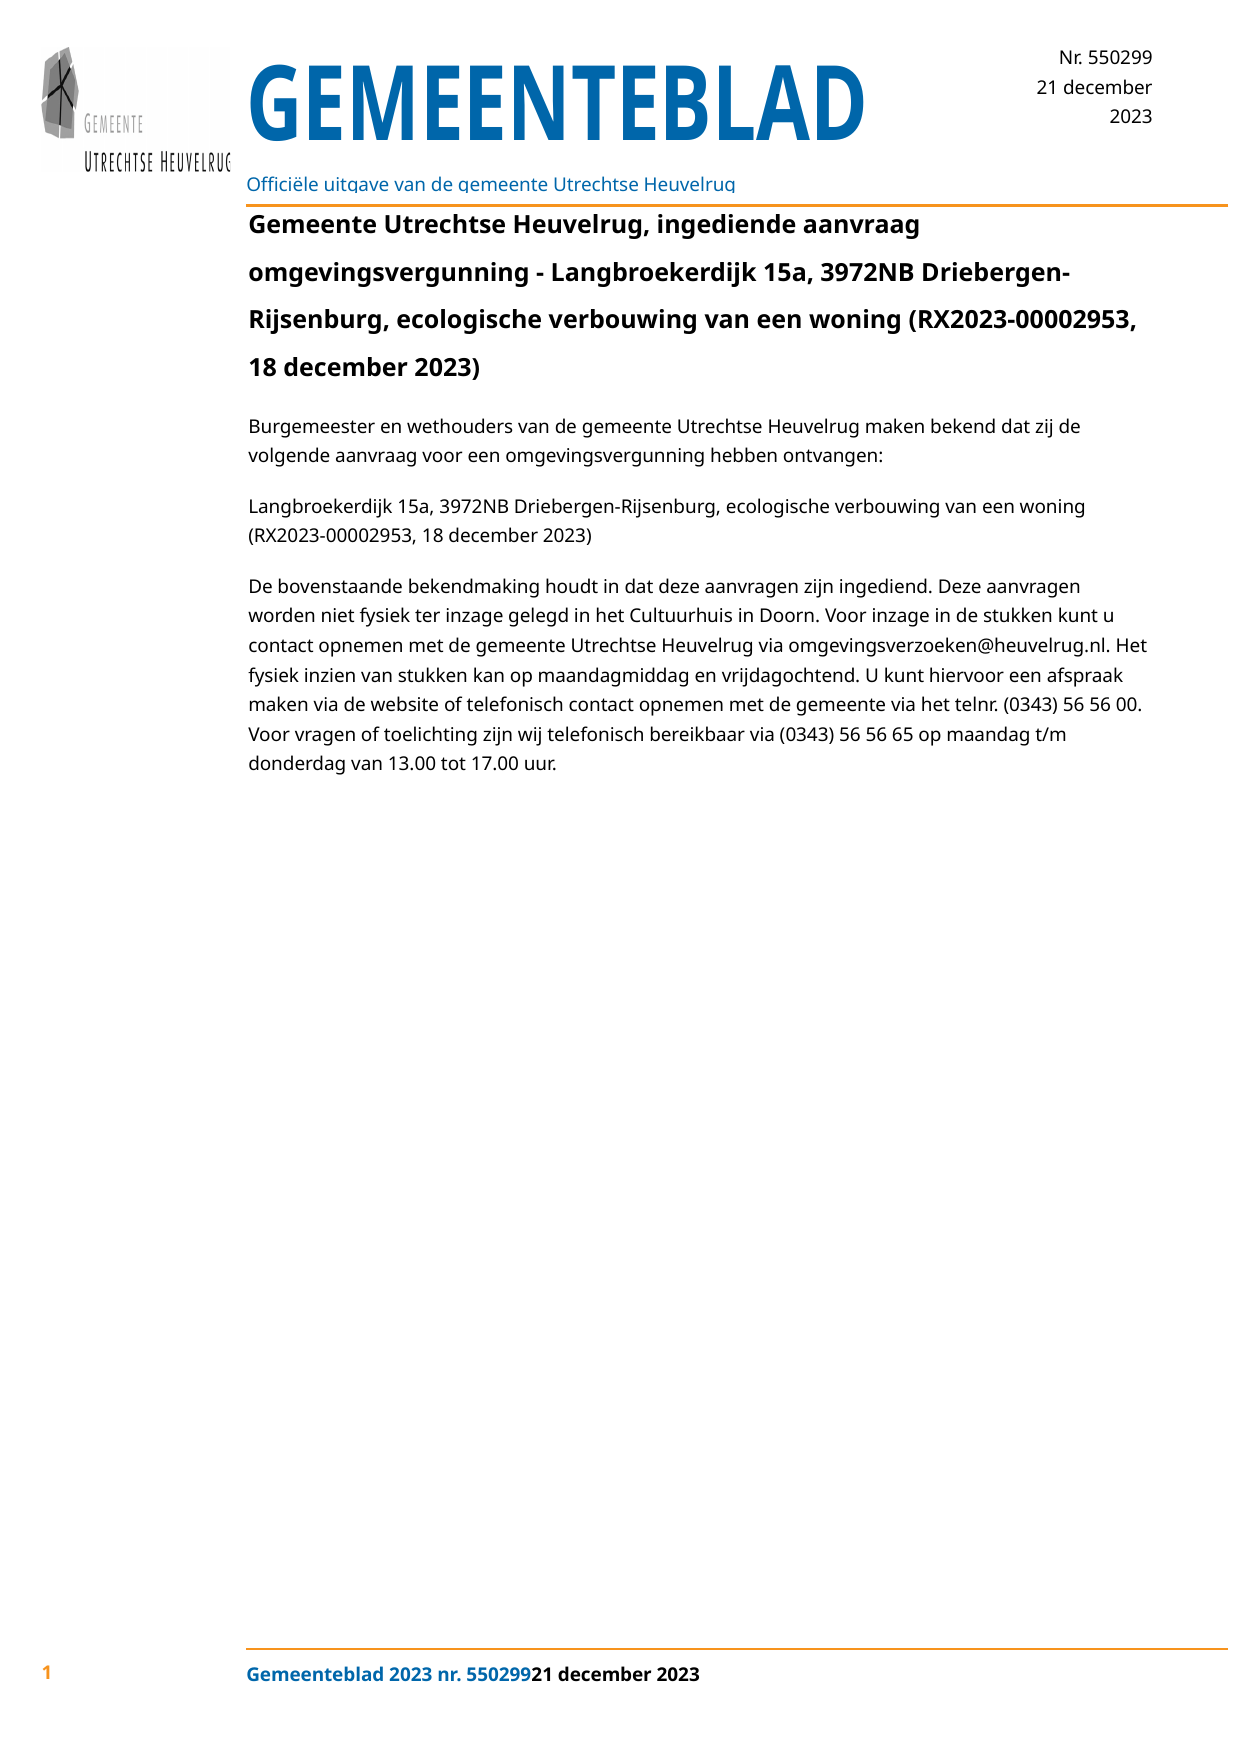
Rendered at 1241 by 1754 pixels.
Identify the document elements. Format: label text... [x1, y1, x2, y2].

picture [41, 47, 231, 172]
text De bovenstaande bekendmaking houdt in dat deze aanvragen zijn ingediend. Deze aanvragen worden niet fysiek ter inzage gelegd in het Cultuurhuis in Doorn. Voor inzage in de stukken kunt u contact opnemen met de gemeente Utrechtse Heuvelrug via omgevingsverzoeken@heuvelrug.nl. Het fysiek inzien van stukken kan op maandagmiddag en vrijdagochtend. U kunt hiervoor een afspraak maken via de website of telefonisch contact opnemen met de gemeente via het telnr. (0343) 56 56 00. Voor vragen of toelichting zijn wij telefonisch bereikbaar via (0343) 56 56 65 op maandag t/m donderdag van 13.00 tot 17.00 uur. [248, 573, 1152, 776]
text Langbroekerdijk 15a, 3972NB Driebergen-Rijsenburg, ecologische verbouwing van een woning (RX2023-00002953, 18 december 2023) [248, 493, 1152, 548]
text Gemeente Utrechtse Heuvelrug, ingediende aanvraag omgevingsvergunning - Langbroekerdijk 15a, 3972NB Driebergen-Rijsenburg, ecologische verbouwing van een woning (RX2023-00002953, 18 december 2023) [248, 207, 1152, 384]
text Burgemeester en wethouders van de gemeente Utrechtse Heuvelrug maken bekend dat zij de volgende aanvraag voor een omgevingsvergunning hebben ontvangen: [248, 413, 1152, 468]
